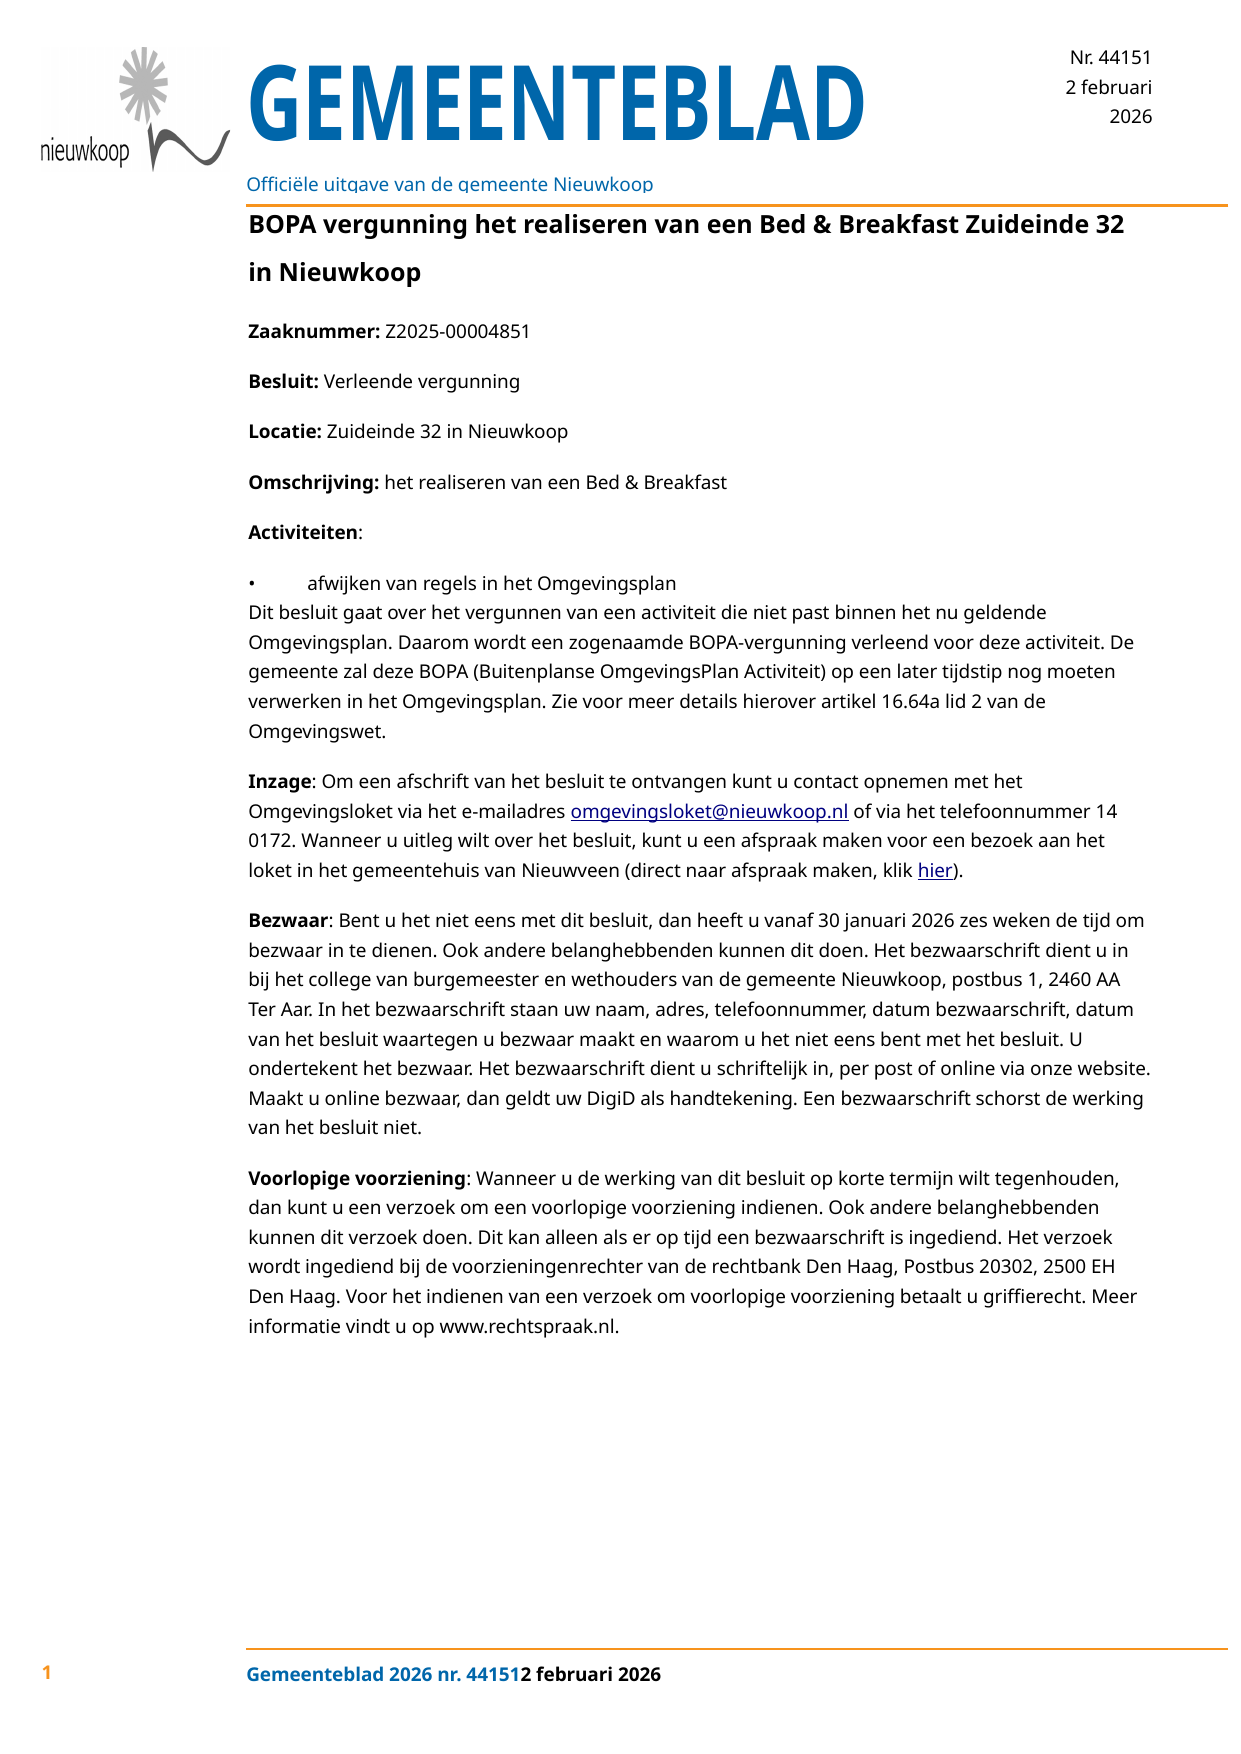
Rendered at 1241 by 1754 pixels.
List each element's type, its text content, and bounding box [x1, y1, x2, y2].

text Voorlopige voorziening: Wanneer u de werking van dit besluit op korte termijn wilt tegenhouden, dan kunt u een verzoek om een voorlopige voorziening indienen. Ook andere belanghebbenden kunnen dit verzoek doen. Dit kan alleen als er op tijd een bezwaarschrift is ingediend. Het verzoek wordt ingediend bij de voorzieningenrechter van de rechtbank Den Haag, Postbus 20302, 2500 EH Den Haag. Voor het indienen van een verzoek om voorlopige voorziening betaalt u griffierecht. Meer informatie vindt u op www.rechtspraak.nl. [248, 1165, 1152, 1339]
text BOPA vergunning het realiseren van een Bed & Breakfast Zuideinde 32 in Nieuwkoop [248, 207, 1152, 288]
text Dit besluit gaat over het vergunnen van een activiteit die niet past binnen het nu geldende Omgevingsplan. Daarom wordt een zogenaamde BOPA-vergunning verleend voor deze activiteit. De gemeente zal deze BOPA (Buitenplanse OmgevingsPlan Activiteit) op een later tijdstip nog moeten verwerken in het Omgevingsplan. Zie voor meer details hierover artikel 16.64a lid 2 van de Omgevingswet. [248, 599, 1152, 744]
text Omschrijving: het realiseren van een Bed & Breakfast [248, 469, 1152, 495]
text Zaaknummer: Z2025-00004851 [248, 318, 1152, 344]
picture [41, 47, 231, 172]
text Besluit: Verleende vergunning [248, 368, 1152, 394]
text Activiteiten: [248, 519, 1152, 545]
text Bezwaar: Bent u het niet eens met dit besluit, dan heeft u vanaf 30 januari 2026 zes weken de tijd om bezwaar in te dienen. Ook andere belanghebbenden kunnen dit doen. Het bezwaarschrift dient u in bij het college van burgemeester en wethouders van de gemeente Nieuwkoop, postbus 1, 2460 AA Ter Aar. In het bezwaarschrift staan uw naam, adres, telefoonnummer, datum bezwaarschrift, datum van het besluit waartegen u bezwaar maakt en waarom u het niet eens bent met het besluit. U ondertekent het bezwaar. Het bezwaarschrift dient u schriftelijk in, per post of online via onze website. Maakt u online bezwaar, dan geldt uw DigiD als handtekening. Een bezwaarschrift schorst de werking van het besluit niet. [248, 907, 1152, 1140]
list afwijken van regels in het Omgevingsplan [248, 570, 1152, 596]
text Inzage: Om een afschrift van het besluit te ontvangen kunt u contact opnemen met het Omgevingsloket via het e-mailadres omgevingsloket@nieuwkoop.nl of via het telefoonnummer 14 0172. Wanneer u uitleg wilt over het besluit, kunt u een afspraak maken voor een bezoek aan het loket in het gemeentehuis van Nieuwveen (direct naar afspraak maken, klik hier). [248, 768, 1152, 883]
text Locatie: Zuideinde 32 in Nieuwkoop [248, 419, 1152, 444]
